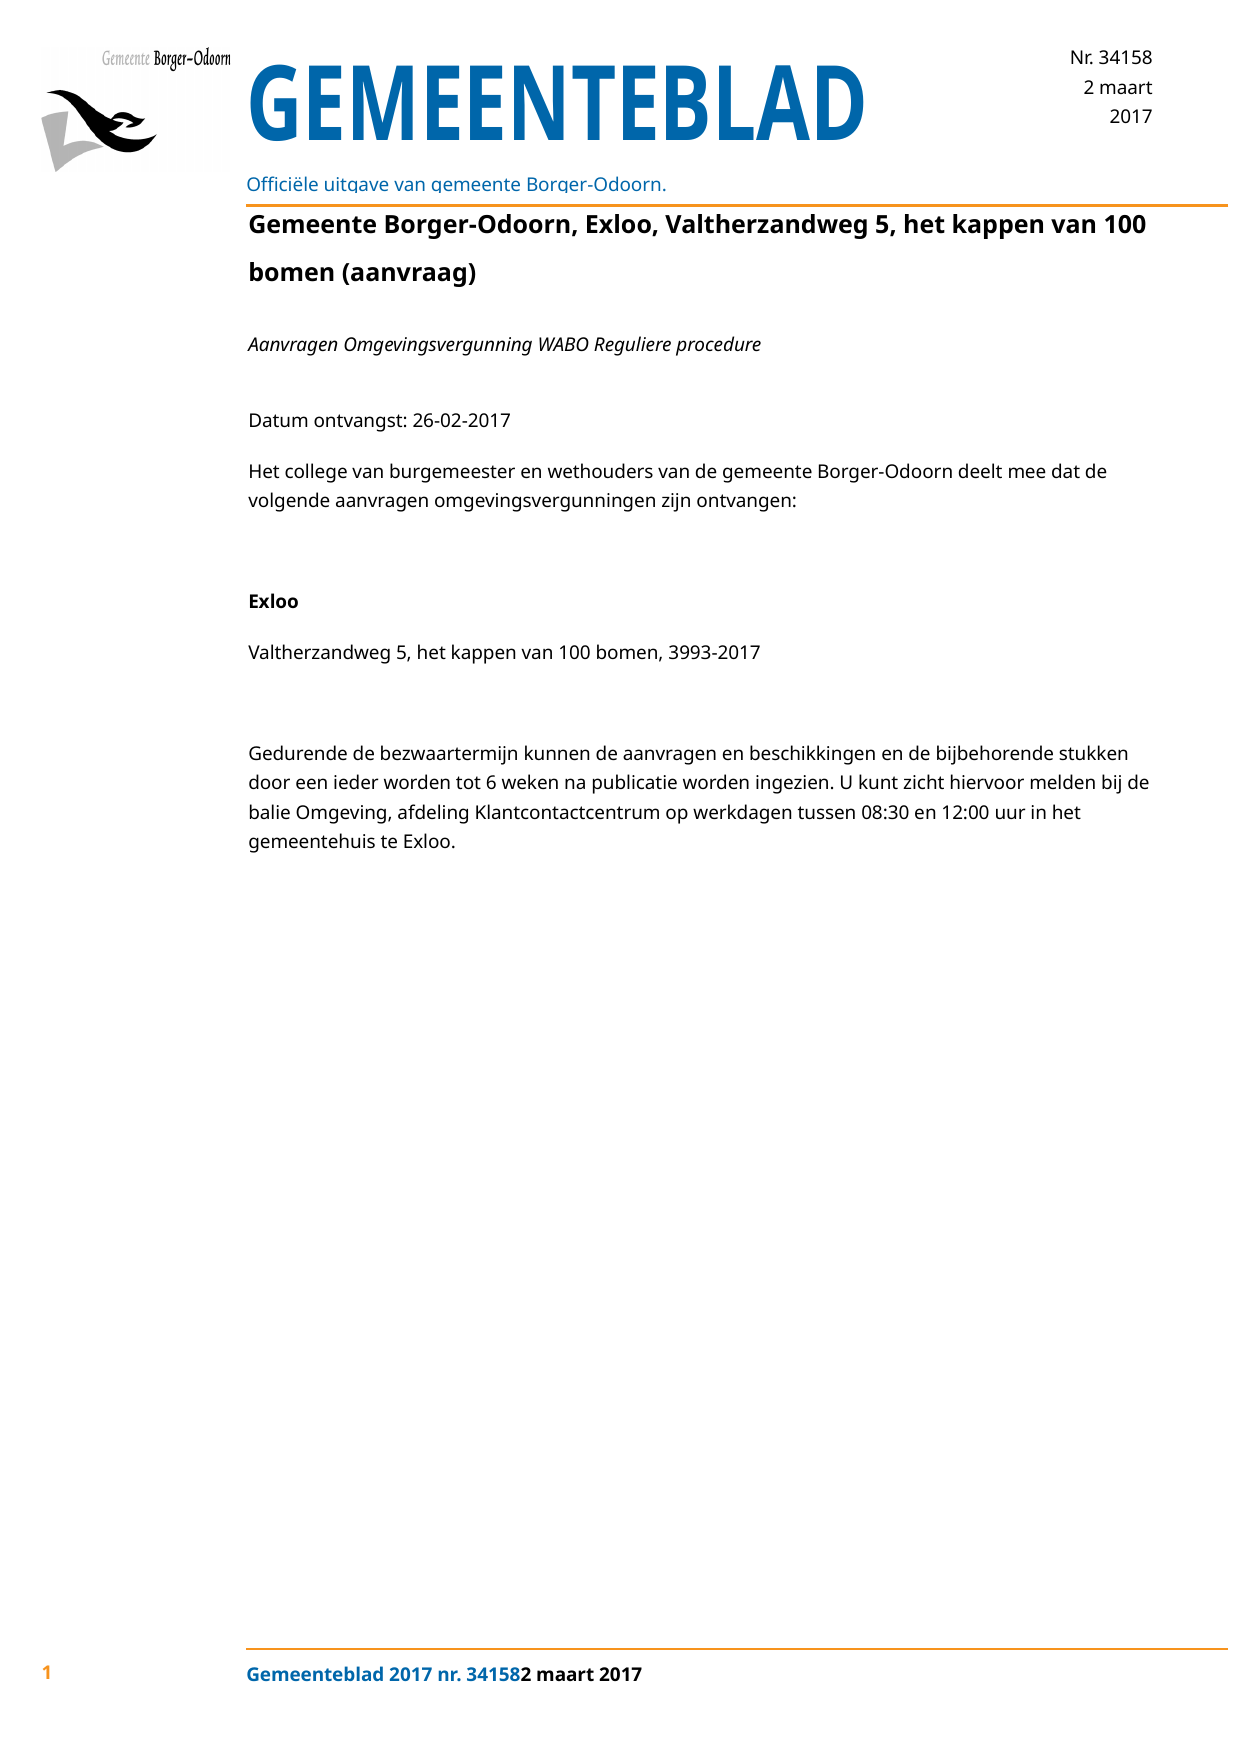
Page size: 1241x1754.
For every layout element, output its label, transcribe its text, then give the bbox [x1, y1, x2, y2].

picture [41, 47, 231, 172]
text Gedurende de bezwaartermijn kunnen de aanvragen en beschikkingen en de bijbehorende stukken door een ieder worden tot 6 weken na publicatie worden ingezien. U kunt zicht hiervoor melden bij de balie Omgeving, afdeling Klantcontactcentrum op werkdagen tussen 08:30 en 12:00 uur in het gemeentehuis te Exloo. [248, 740, 1152, 854]
text Datum ontvangst: 26-02-2017 [248, 408, 1152, 433]
text Gemeente Borger-Odoorn, Exloo, Valtherzandweg 5, het kappen van 100 bomen (aanvraag) [248, 207, 1152, 288]
text Exloo [248, 588, 1152, 614]
text Aanvragen Omgevingsvergunning WABO Reguliere procedure [248, 331, 1152, 357]
text Valtherzandweg 5, het kappen van 100 bomen, 3993-2017 [248, 639, 1152, 664]
text Het college van burgemeester en wethouders van de gemeente Borger-Odoorn deelt mee dat de volgende aanvragen omgevingsvergunningen zijn ontvangen: [248, 458, 1152, 513]
